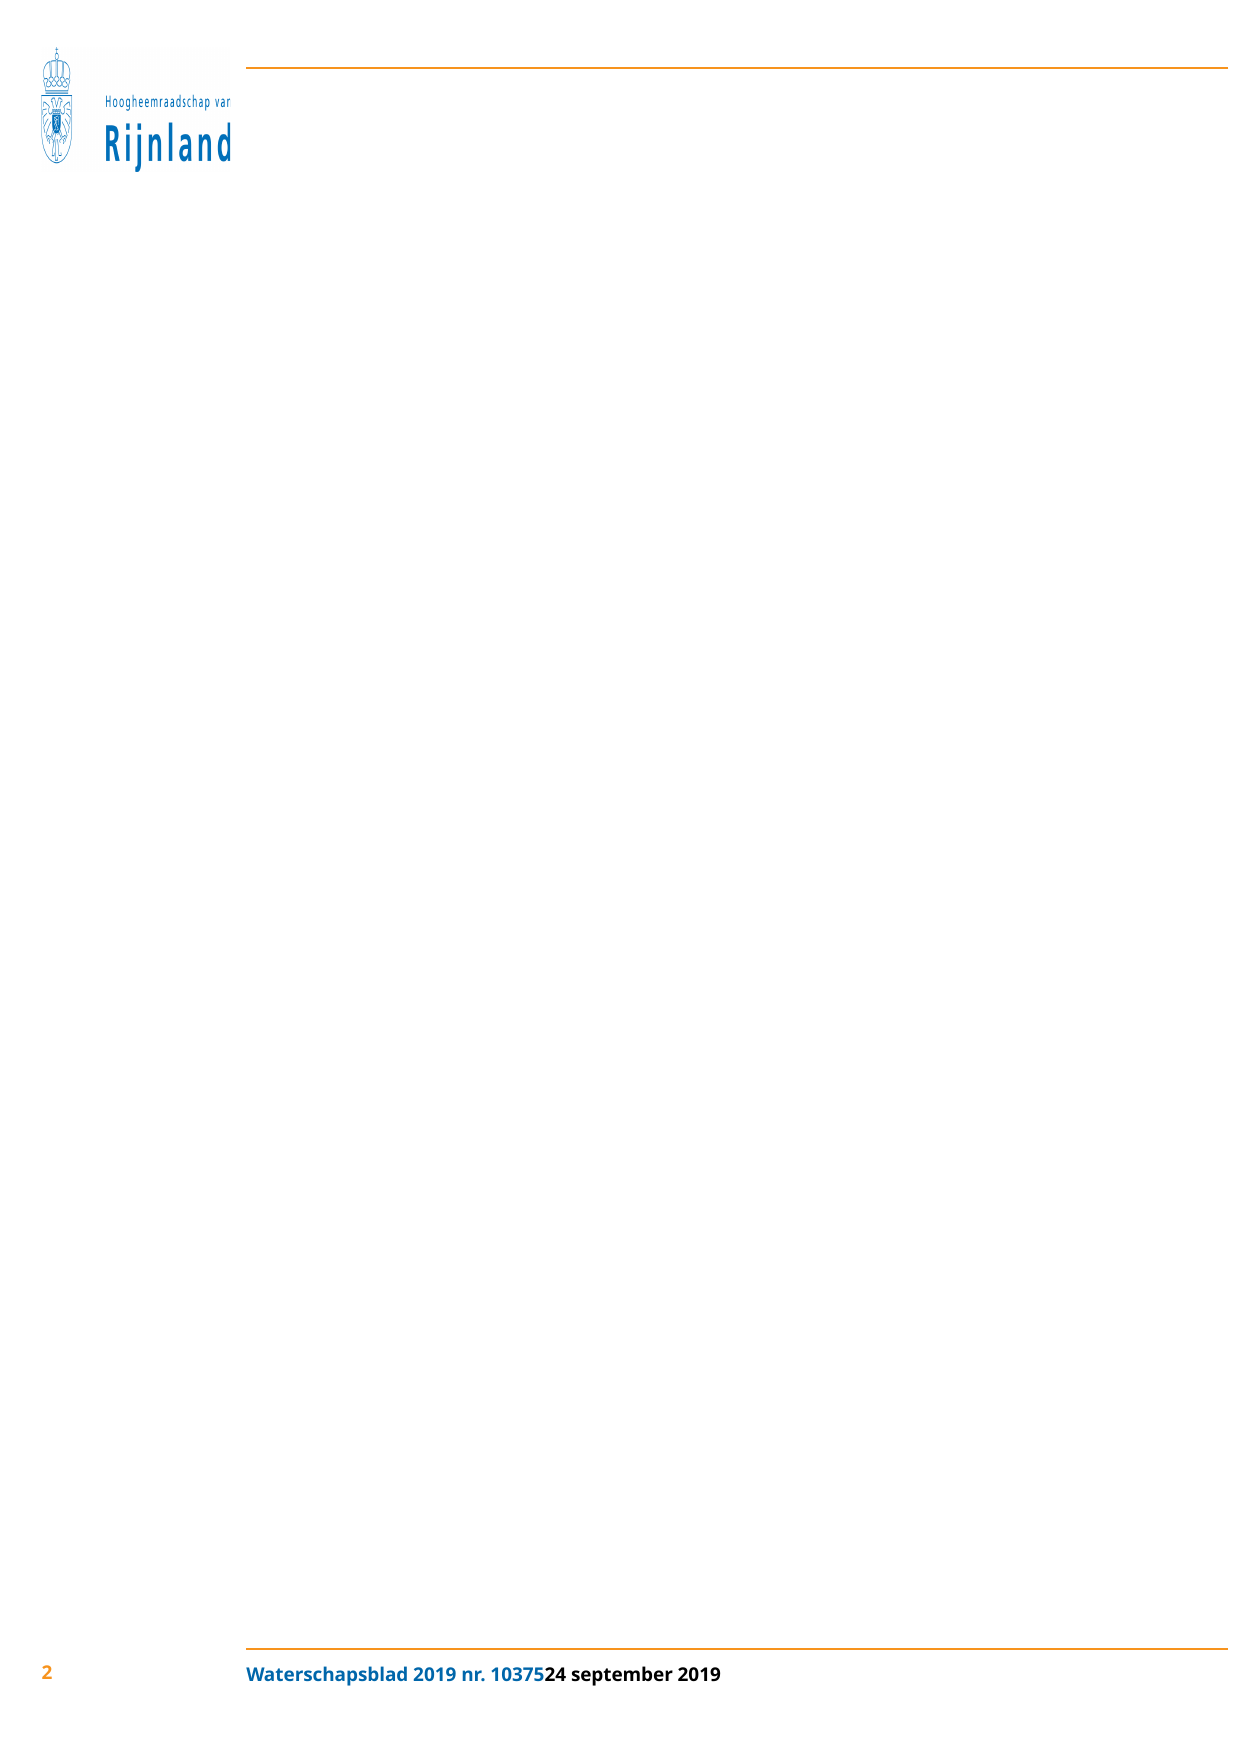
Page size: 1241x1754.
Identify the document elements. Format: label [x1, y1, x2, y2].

picture [41, 47, 231, 172]
